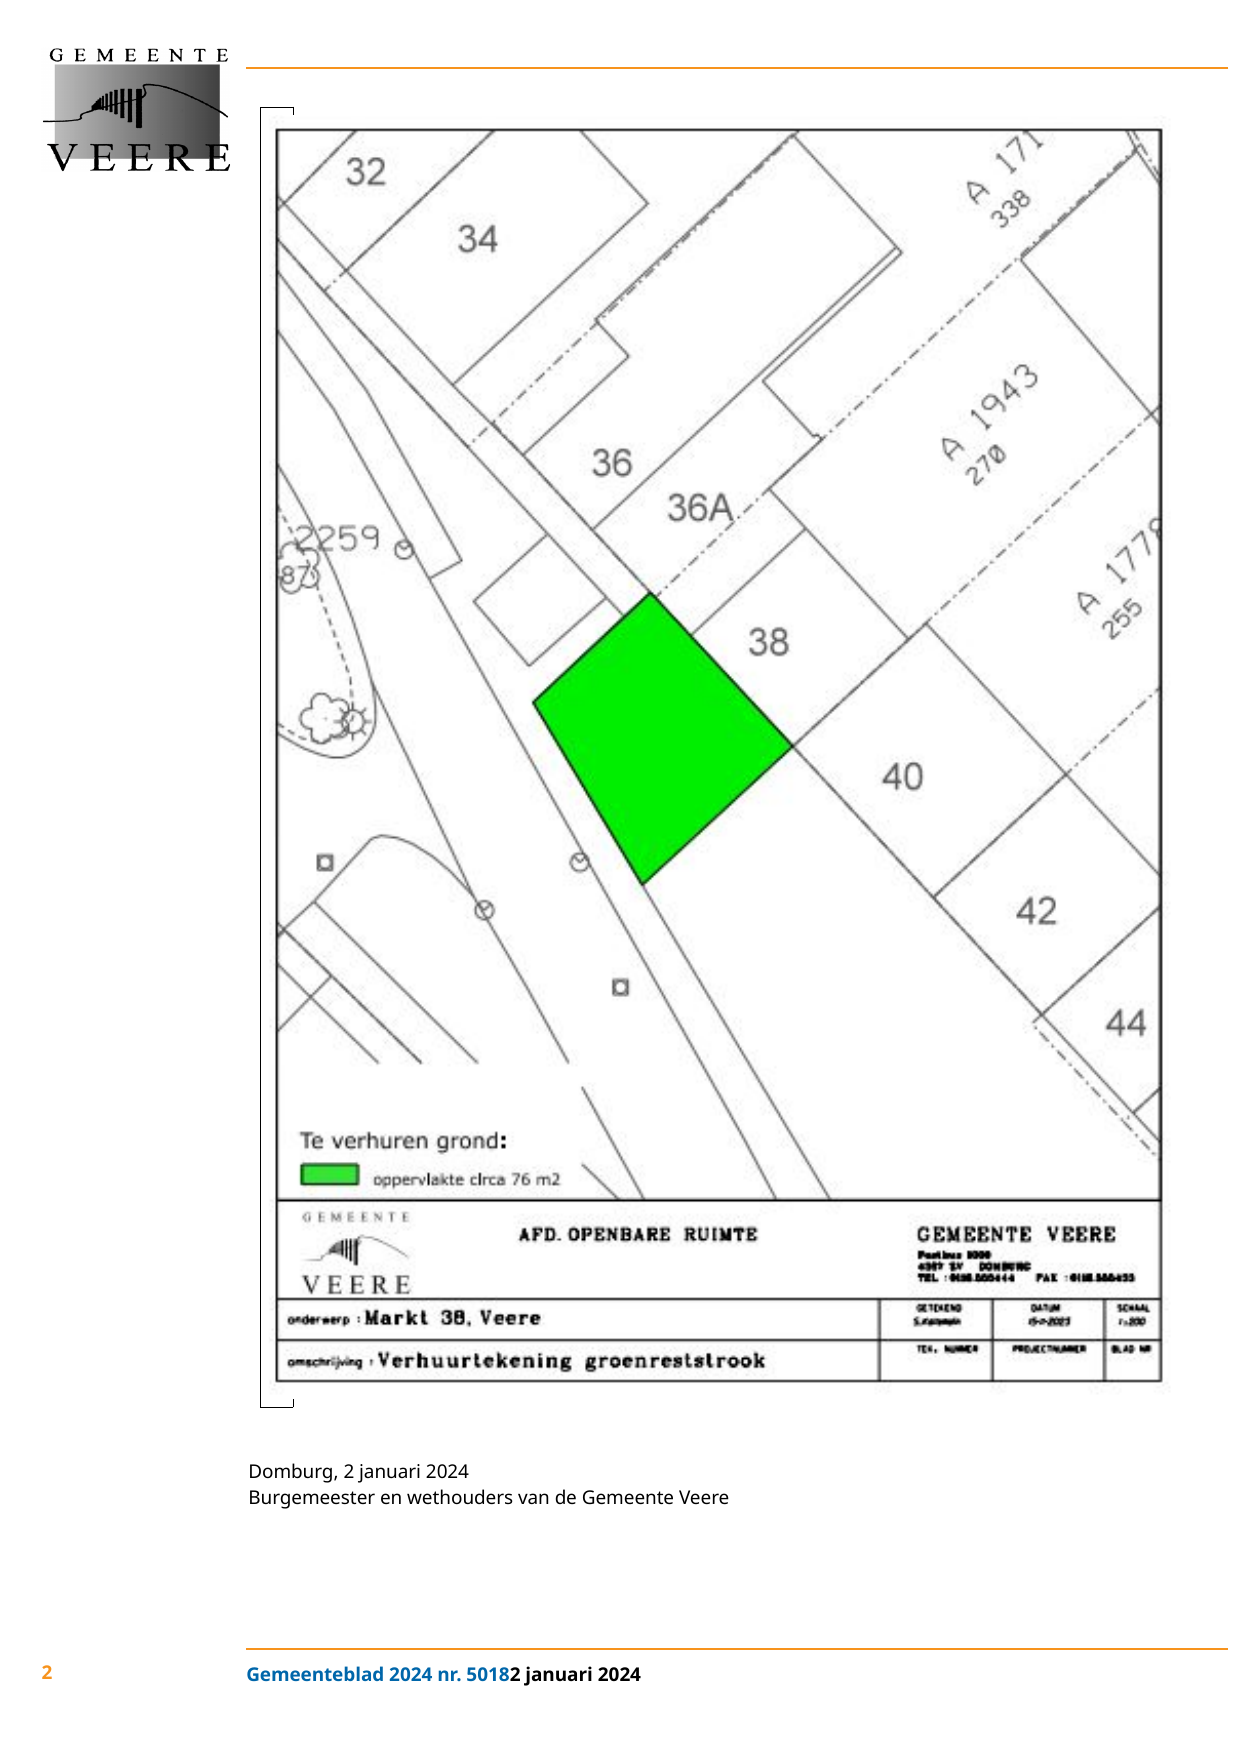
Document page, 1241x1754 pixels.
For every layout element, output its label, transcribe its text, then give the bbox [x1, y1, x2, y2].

picture [41, 47, 231, 172]
text Domburg, 2 januari 2024 [248, 1458, 1152, 1484]
picture [268, 115, 1173, 1399]
text Burgemeester en wethouders van de Gemeente Veere [248, 1484, 1152, 1509]
